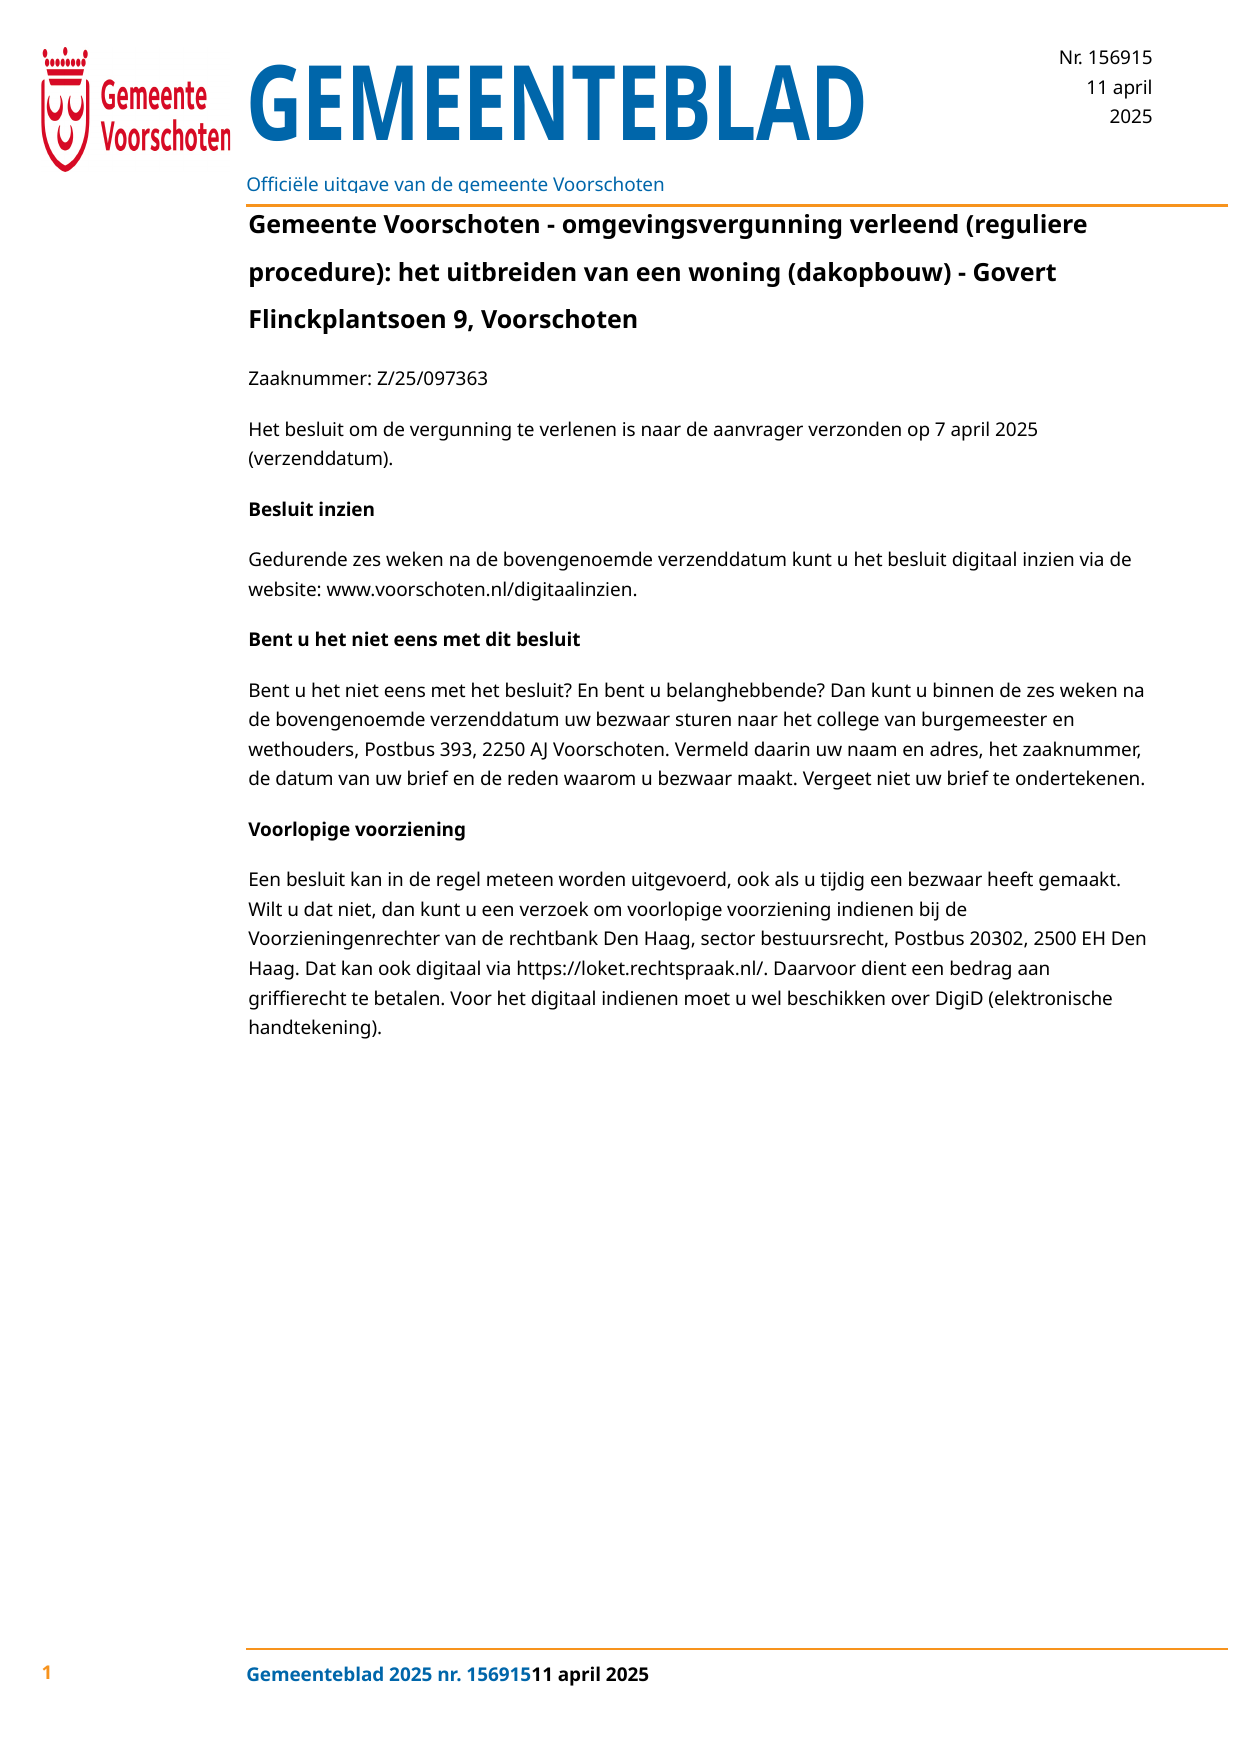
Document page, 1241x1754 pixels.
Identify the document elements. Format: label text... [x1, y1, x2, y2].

text Het besluit om de vergunning te verlenen is naar de aanvrager verzonden op 7 april 2025 (verzenddatum). [248, 416, 1152, 471]
text Besluit inzien [248, 496, 1152, 522]
text Zaaknummer: Z/25/097363 [248, 366, 1152, 391]
text Een besluit kan in de regel meteen worden uitgevoerd, ook als u tijdig een bezwaar heeft gemaakt. Wilt u dat niet, dan kunt u een verzoek om voorlopige voorziening indienen bij de Voorzieningenrechter van de rechtbank Den Haag, sector bestuursrecht, Postbus 20302, 2500 EH Den Haag. Dat kan ook digitaal via https://loket.rechtspraak.nl/. Daarvoor dient een bedrag aan griffierecht te betalen. Voor het digitaal indienen moet u wel beschikken over DigiD (elektronische handtekening). [248, 866, 1152, 1040]
text Gedurende zes weken na de bovengenoemde verzenddatum kunt u het besluit digitaal inzien via de website: www.voorschoten.nl/digitaalinzien. [248, 546, 1152, 602]
text Gemeente Voorschoten - omgevingsvergunning verleend (reguliere procedure): het uitbreiden van een woning (dakopbouw) - Govert Flinckplantsoen 9, Voorschoten [248, 207, 1152, 336]
text Bent u het niet eens met dit besluit [248, 626, 1152, 652]
text Voorlopige voorziening [248, 816, 1152, 842]
picture [41, 47, 231, 172]
text Bent u het niet eens met het besluit? En bent u belanghebbende? Dan kunt u binnen de zes weken na de bovengenoemde verzenddatum uw bezwaar sturen naar het college van burgemeester en wethouders, Postbus 393, 2250 AJ Voorschoten. Vermeld daarin uw naam en adres, het zaaknummer, de datum van uw brief en de reden waarom u bezwaar maakt. Vergeet niet uw brief te ondertekenen. [248, 677, 1152, 791]
